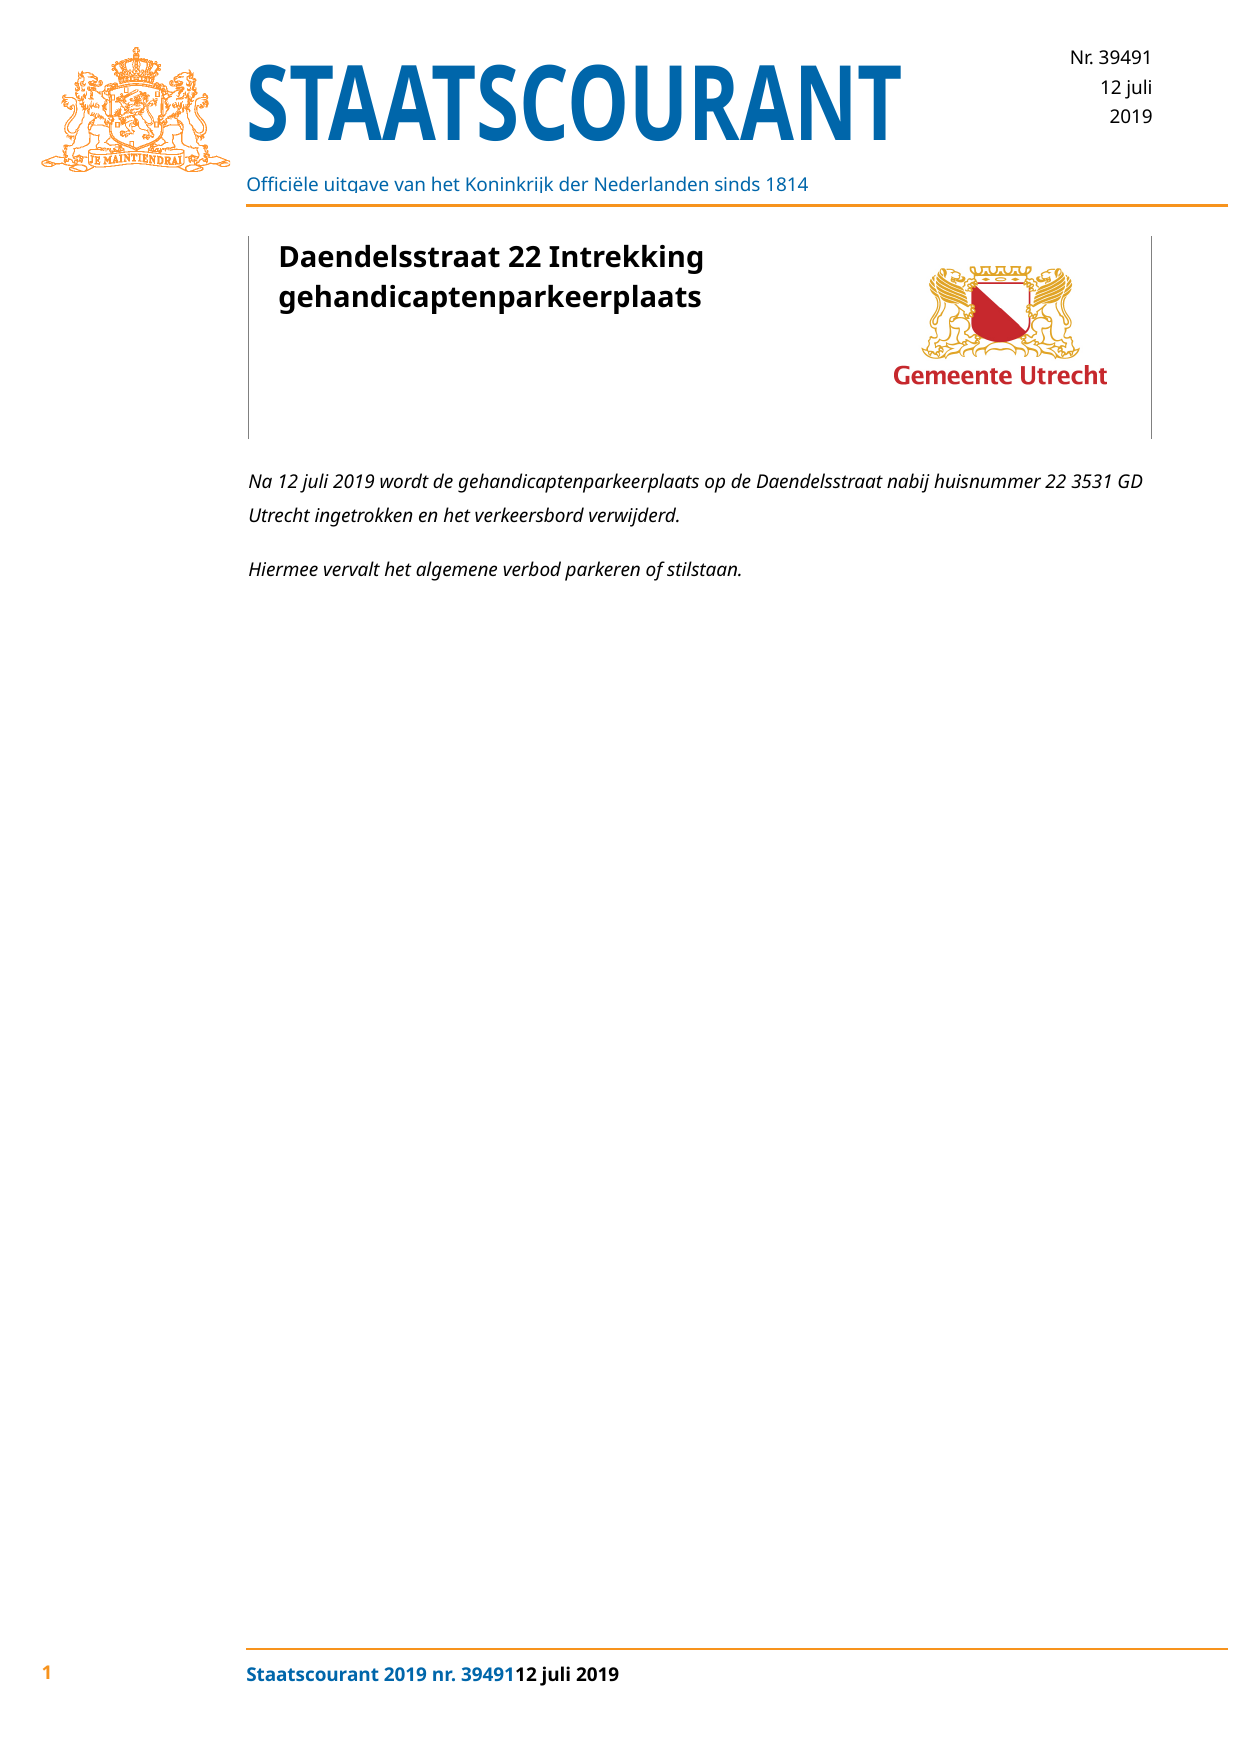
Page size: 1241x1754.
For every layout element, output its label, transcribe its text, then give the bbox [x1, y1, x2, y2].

table_header Daendelsstraat 22 Intrekking gehandicaptenparkeerplaats [249, 236, 850, 439]
text Na 12 juli 2019 wordt de gehandicaptenparkeerplaats op de Daendelsstraat nabij huisnummer 22 3531 GD Utrecht ingetrokken en het verkeersbord verwijderd. [248, 469, 1152, 528]
picture [41, 47, 231, 172]
table_header [850, 414, 1151, 439]
picture [882, 236, 1119, 414]
text Hiermee vervalt het algemene verbod parkeren of stilstaan. [248, 556, 1152, 582]
table_header [850, 236, 882, 413]
table_header [1119, 236, 1151, 413]
